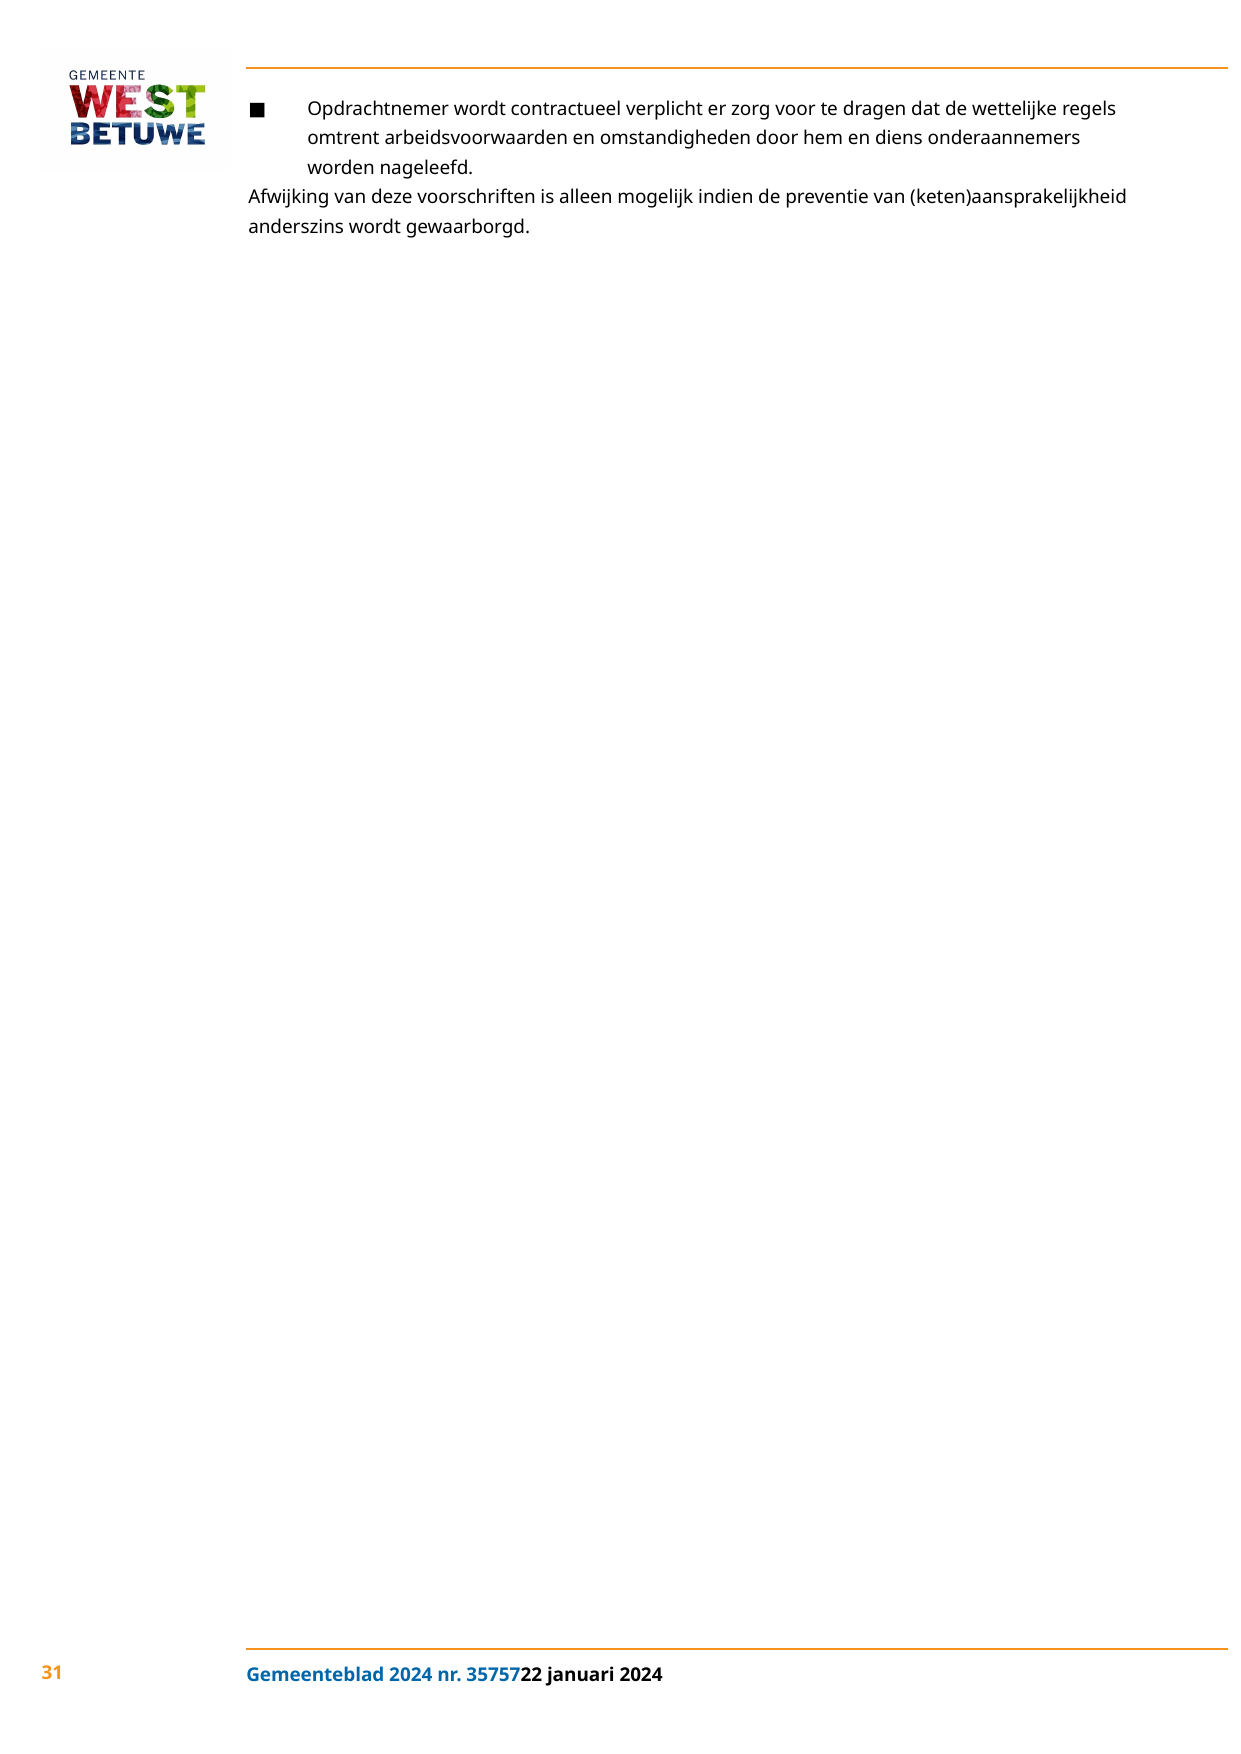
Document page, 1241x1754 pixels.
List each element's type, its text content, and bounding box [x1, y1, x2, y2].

picture [41, 47, 231, 172]
text Afwijking van deze voorschriften is alleen mogelijk indien de preventie van (keten)aansprakelijkheid anderszins wordt gewaarborgd. [248, 183, 1152, 239]
list Opdrachtnemer wordt contractueel verplicht er zorg voor te dragen dat de wettelijke regels omtrent arbeidsvoorwaarden en omstandigheden door hem en diens onderaannemers worden nageleefd. [248, 95, 1152, 180]
